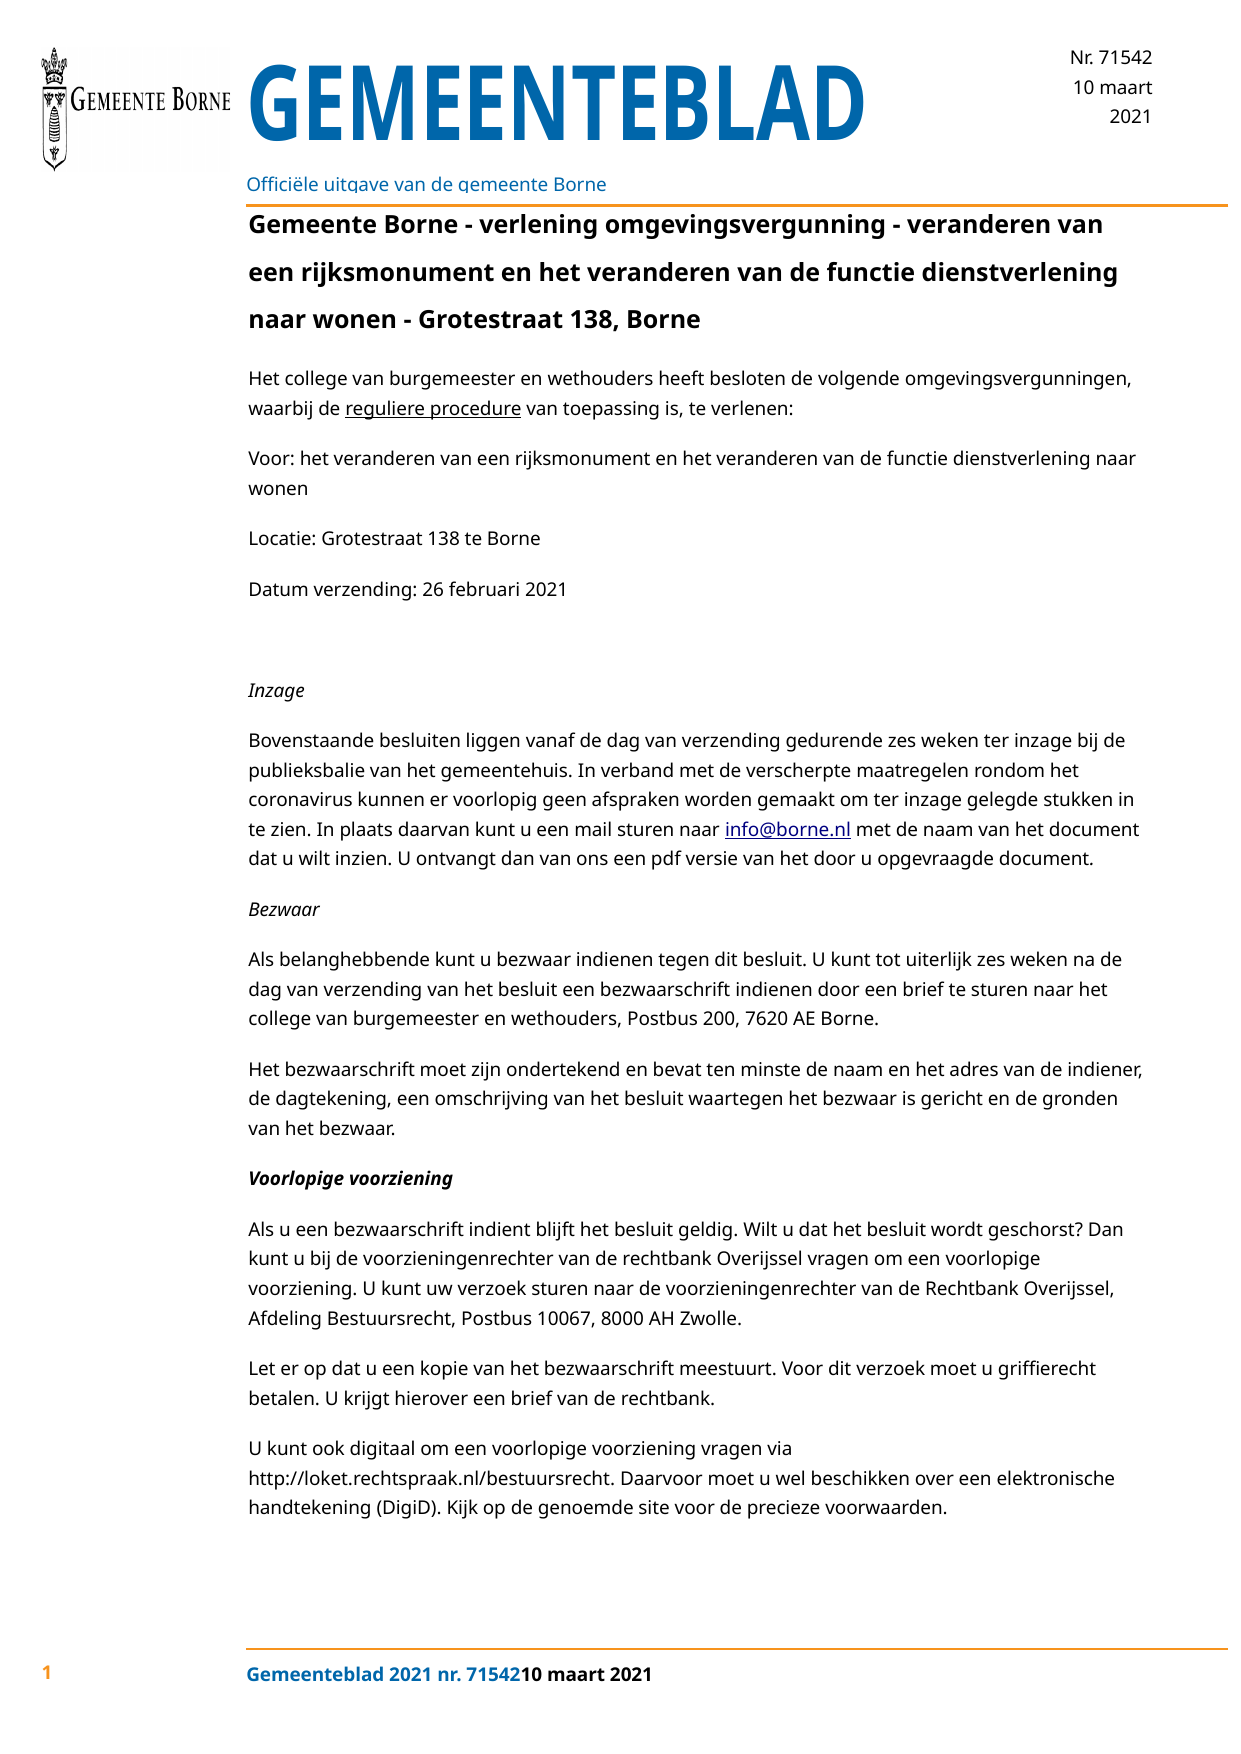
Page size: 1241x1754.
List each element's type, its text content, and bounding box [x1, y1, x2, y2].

text Let er op dat u een kopie van het bezwaarschrift meestuurt. Voor dit verzoek moet u griffierecht betalen. U krijgt hierover een brief van de rechtbank. [248, 1355, 1152, 1410]
text Locatie: Grotestraat 138 te Borne [248, 526, 1152, 551]
text Het bezwaarschrift moet zijn ondertekend en bevat ten minste de naam en het adres van de indiener, de dagtekening, een omschrijving van het besluit waartegen het bezwaar is gericht en de gronden van het bezwaar. [248, 1056, 1152, 1141]
text Voorlopige voorziening [248, 1166, 1152, 1191]
text U kunt ook digitaal om een voorlopige voorziening vragen via http://loket.rechtspraak.nl/bestuursrecht. Daarvoor moet u wel beschikken over een elektronische handtekening (DigiD). Kijk op de genoemde site voor de precieze voorwaarden. [248, 1435, 1152, 1520]
text Bovenstaande besluiten liggen vanaf de dag van verzending gedurende zes weken ter inzage bij de publieksbalie van het gemeentehuis. In verband met de verscherpte maatregelen rondom het coronavirus kunnen er voorlopig geen afspraken worden gemaakt om ter inzage gelegde stukken in te zien. In plaats daarvan kunt u een mail sturen naar info@borne.nl met de naam van het document dat u wilt inzien. U ontvangt dan van ons een pdf versie van het door u opgevraagde document. [248, 727, 1152, 871]
text Voor: het veranderen van een rijksmonument en het veranderen van de functie dienstverlening naar wonen [248, 446, 1152, 501]
text Bezwaar [248, 896, 1152, 922]
picture [41, 47, 231, 172]
text Inzage [248, 677, 1152, 702]
text Als u een bezwaarschrift indient blijft het besluit geldig. Wilt u dat het besluit wordt geschorst? Dan kunt u bij de voorzieningenrechter van de rechtbank Overijssel vragen om een voorlopige voorziening. U kunt uw verzoek sturen naar de voorzieningenrechter van de Rechtbank Overijssel, Afdeling Bestuursrecht, Postbus 10067, 8000 AH Zwolle. [248, 1216, 1152, 1330]
text Als belanghebbende kunt u bezwaar indienen tegen dit besluit. U kunt tot uiterlijk zes weken na de dag van verzending van het besluit een bezwaarschrift indienen door een brief te sturen naar het college van burgemeester en wethouders, Postbus 200, 7620 AE Borne. [248, 946, 1152, 1031]
text Het college van burgemeester en wethouders heeft besloten de volgende omgevingsvergunningen, waarbij de reguliere procedure van toepassing is, te verlenen: [248, 366, 1152, 421]
text Datum verzending: 26 februari 2021 [248, 576, 1152, 602]
text Gemeente Borne - verlening omgevingsvergunning - veranderen van een rijksmonument en het veranderen van de functie dienstverlening naar wonen - Grotestraat 138, Borne [248, 207, 1152, 336]
